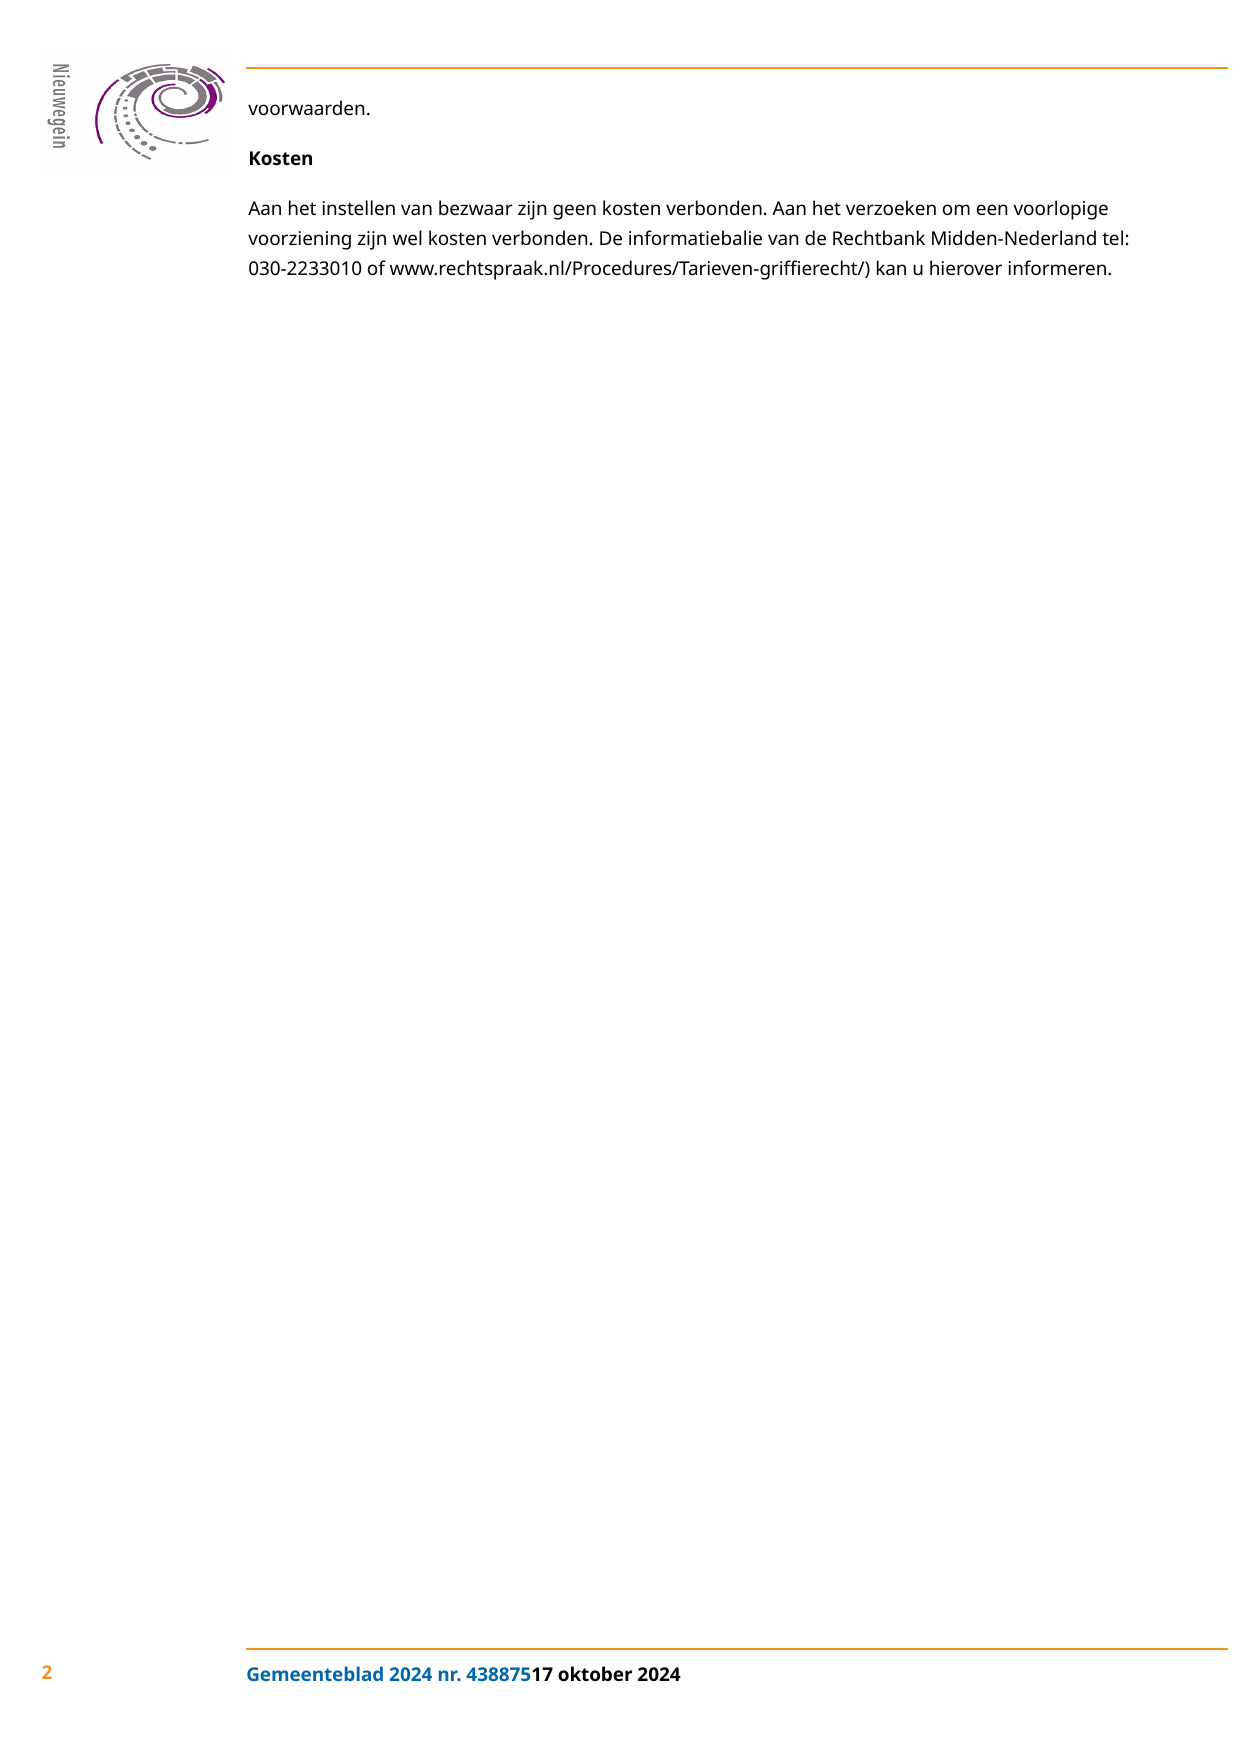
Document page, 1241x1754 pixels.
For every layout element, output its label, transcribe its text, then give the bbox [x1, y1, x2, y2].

text voorwaarden. [248, 95, 1152, 121]
text Kosten [248, 145, 1152, 171]
text Aan het instellen van bezwaar zijn geen kosten verbonden. Aan het verzoeken om een voorlopige voorziening zijn wel kosten verbonden. De informatiebalie van de Rechtbank Midden-Nederland tel: 030-2233010 of www.rechtspraak.nl/Procedures/Tarieven-griffierecht/) kan u hierover informeren. [248, 196, 1152, 281]
picture [41, 47, 231, 172]
